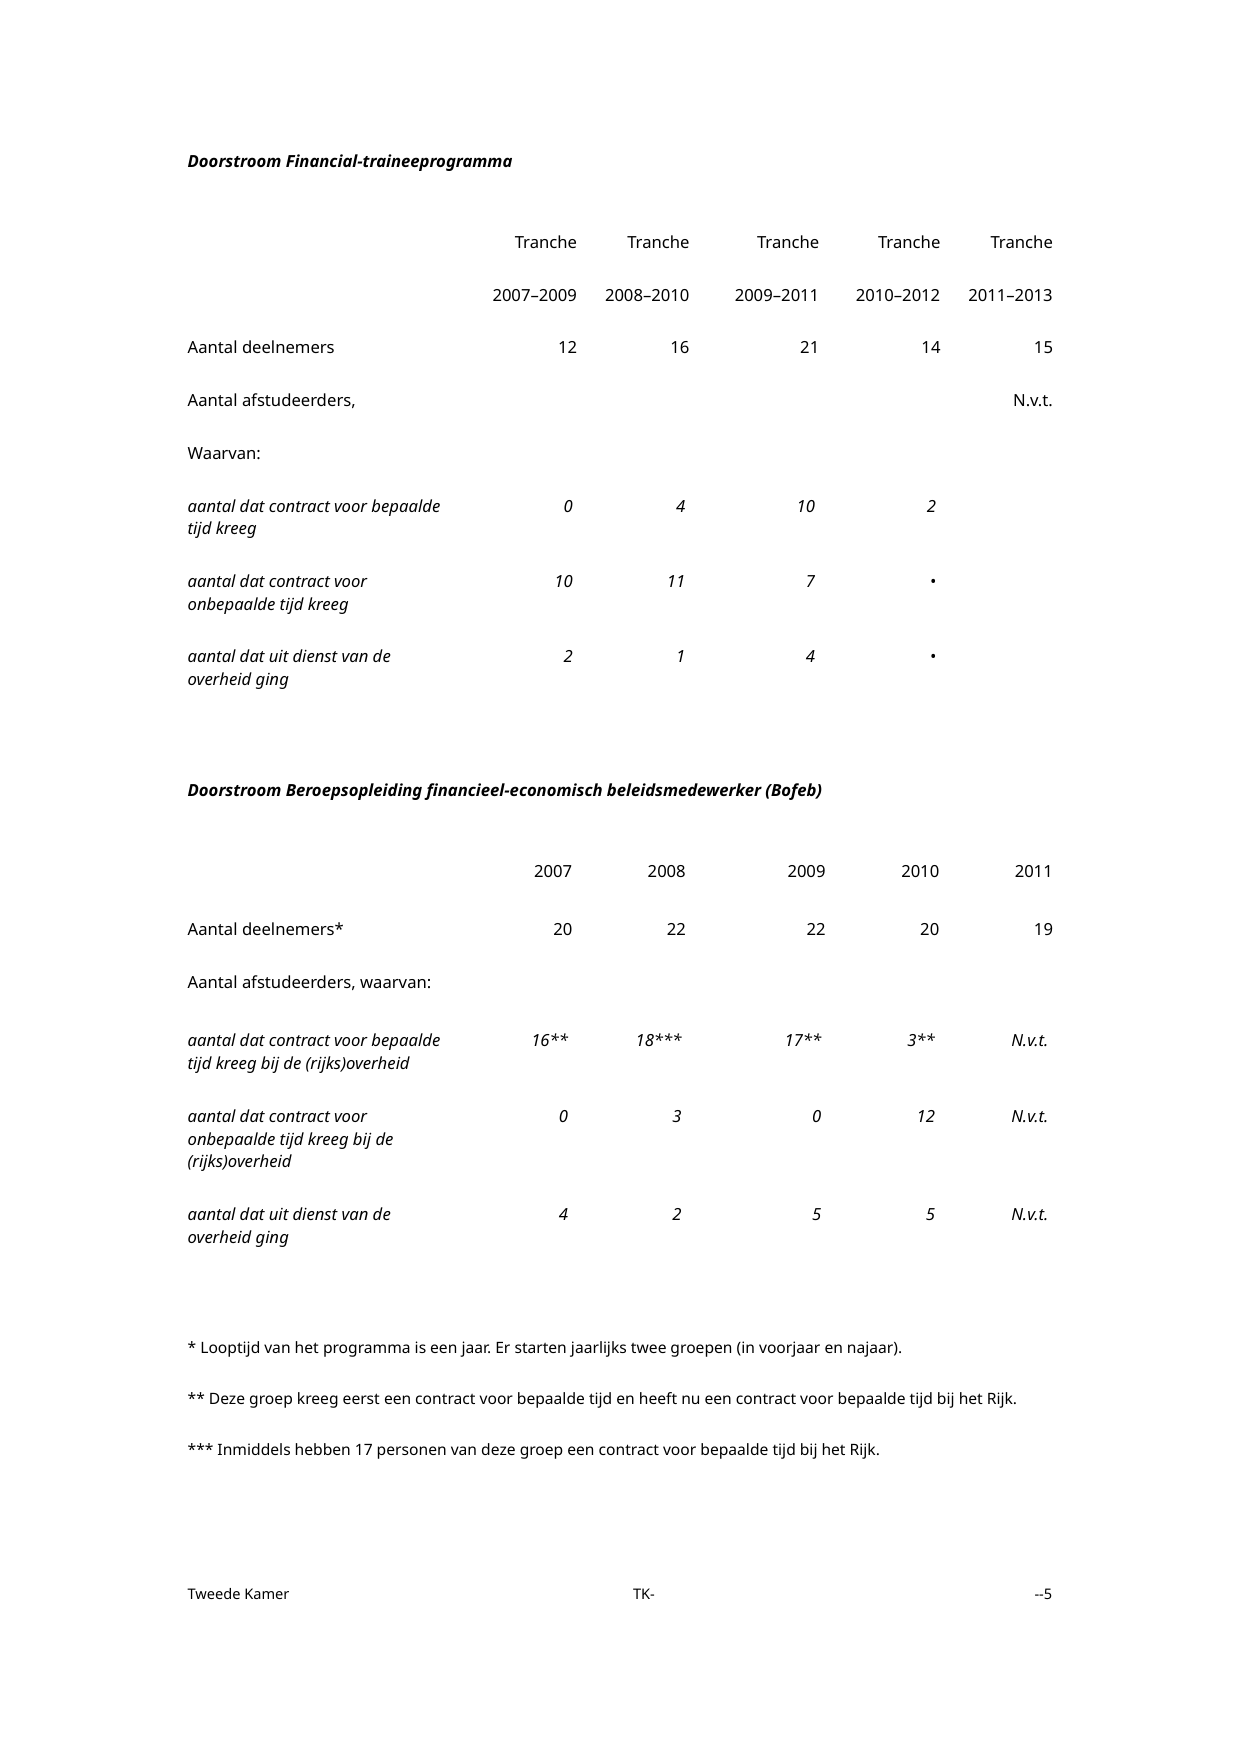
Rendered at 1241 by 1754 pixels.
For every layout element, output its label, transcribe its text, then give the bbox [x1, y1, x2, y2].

table_cell [940, 494, 1053, 569]
text Doorstroom Financial-traineeprogramma [187, 150, 1053, 173]
table_cell 15 [940, 336, 1053, 389]
table_cell [686, 971, 825, 1029]
table_cell aantal dat contract voor bepaalde tijd kreeg bij de (rijks)overheid [188, 1029, 449, 1104]
table_cell 22 [686, 918, 825, 971]
table_header 2007 [450, 860, 572, 918]
table_cell [939, 971, 1053, 1029]
table_cell 0 [686, 1105, 825, 1203]
table_cell 5 [825, 1203, 939, 1278]
table_cell N.v.t. [940, 389, 1053, 494]
table_cell [572, 971, 686, 1029]
table_cell 2 [572, 1203, 686, 1278]
table_cell 12 [825, 1105, 939, 1203]
table_cell 19 [939, 918, 1053, 971]
table_cell [689, 389, 819, 494]
table_cell Aantal deelnemers* [188, 918, 449, 971]
table_cell [825, 971, 939, 1029]
table_cell 0 [447, 494, 577, 569]
table_header 2011 [939, 860, 1053, 918]
table_header [188, 231, 447, 336]
table_cell • [819, 645, 940, 720]
table_cell 2 [819, 494, 940, 569]
table_cell 10 [689, 494, 819, 569]
table_cell 20 [825, 918, 939, 971]
table_header 2009 [686, 860, 825, 918]
text *** Inmiddels hebben 17 personen van deze groep een contract voor bepaalde tijd bij het Rijk. [187, 1439, 1053, 1460]
table_header 2010 [825, 860, 939, 918]
table_header Tranche 2008–2010 [577, 231, 689, 336]
table_cell aantal dat uit dienst van de overheid ging [188, 1203, 449, 1278]
table_cell 1 [577, 645, 689, 720]
table_header 2008 [572, 860, 686, 918]
table_cell 22 [572, 918, 686, 971]
table_cell N.v.t. [939, 1029, 1053, 1104]
table_cell 4 [577, 494, 689, 569]
table_cell 11 [577, 570, 689, 645]
table_cell Aantal deelnemers [188, 336, 447, 389]
table_header [188, 860, 449, 918]
table_cell [940, 570, 1053, 645]
table_header Tranche 2010–2012 [819, 231, 940, 336]
table_cell 16 [577, 336, 689, 389]
table_cell 4 [689, 645, 819, 720]
table_cell 12 [447, 336, 577, 389]
table_cell aantal dat contract voor bepaalde tijd kreeg [188, 494, 447, 569]
table_cell 0 [450, 1105, 572, 1203]
table_cell 16** [450, 1029, 572, 1104]
table_cell 14 [819, 336, 940, 389]
table_cell Aantal afstudeerders, waarvan: [188, 971, 449, 1029]
table_cell [819, 389, 940, 494]
table_cell 3 [572, 1105, 686, 1203]
table_cell 21 [689, 336, 819, 389]
table_header Tranche 2009–2011 [689, 231, 819, 336]
table_cell [450, 971, 572, 1029]
table_cell aantal dat contract voor onbepaalde tijd kreeg [188, 570, 447, 645]
table_header Tranche 2007–2009 [447, 231, 577, 336]
table_cell N.v.t. [939, 1105, 1053, 1203]
table_cell 18*** [572, 1029, 686, 1104]
table_cell 4 [450, 1203, 572, 1278]
table_cell N.v.t. [939, 1203, 1053, 1278]
text * Looptijd van het programma is een jaar. Er starten jaarlijks twee groepen (in voorjaar en najaar). [187, 1336, 1053, 1358]
table_cell • [819, 570, 940, 645]
table_cell 10 [447, 570, 577, 645]
table_header Tranche 2011–2013 [940, 231, 1053, 336]
table_cell 20 [450, 918, 572, 971]
table_cell 17** [686, 1029, 825, 1104]
table_cell aantal dat contract voor onbepaalde tijd kreeg bij de (rijks)overheid [188, 1105, 449, 1203]
table_cell aantal dat uit dienst van de overheid ging [188, 645, 447, 720]
table_cell 7 [689, 570, 819, 645]
table_cell 3** [825, 1029, 939, 1104]
table_cell 2 [447, 645, 577, 720]
table_cell [940, 645, 1053, 720]
table_cell [577, 389, 689, 494]
text Doorstroom Beroepsopleiding financieel-economisch beleidsmedewerker (Bofeb) [187, 779, 1053, 802]
table_cell Aantal afstudeerders, Waarvan: [188, 389, 447, 494]
text ** Deze groep kreeg eerst een contract voor bepaalde tijd en heeft nu een contract voor bepaalde tijd bij het Rijk. [187, 1388, 1053, 1409]
table_cell [447, 389, 577, 494]
table_cell 5 [686, 1203, 825, 1278]
